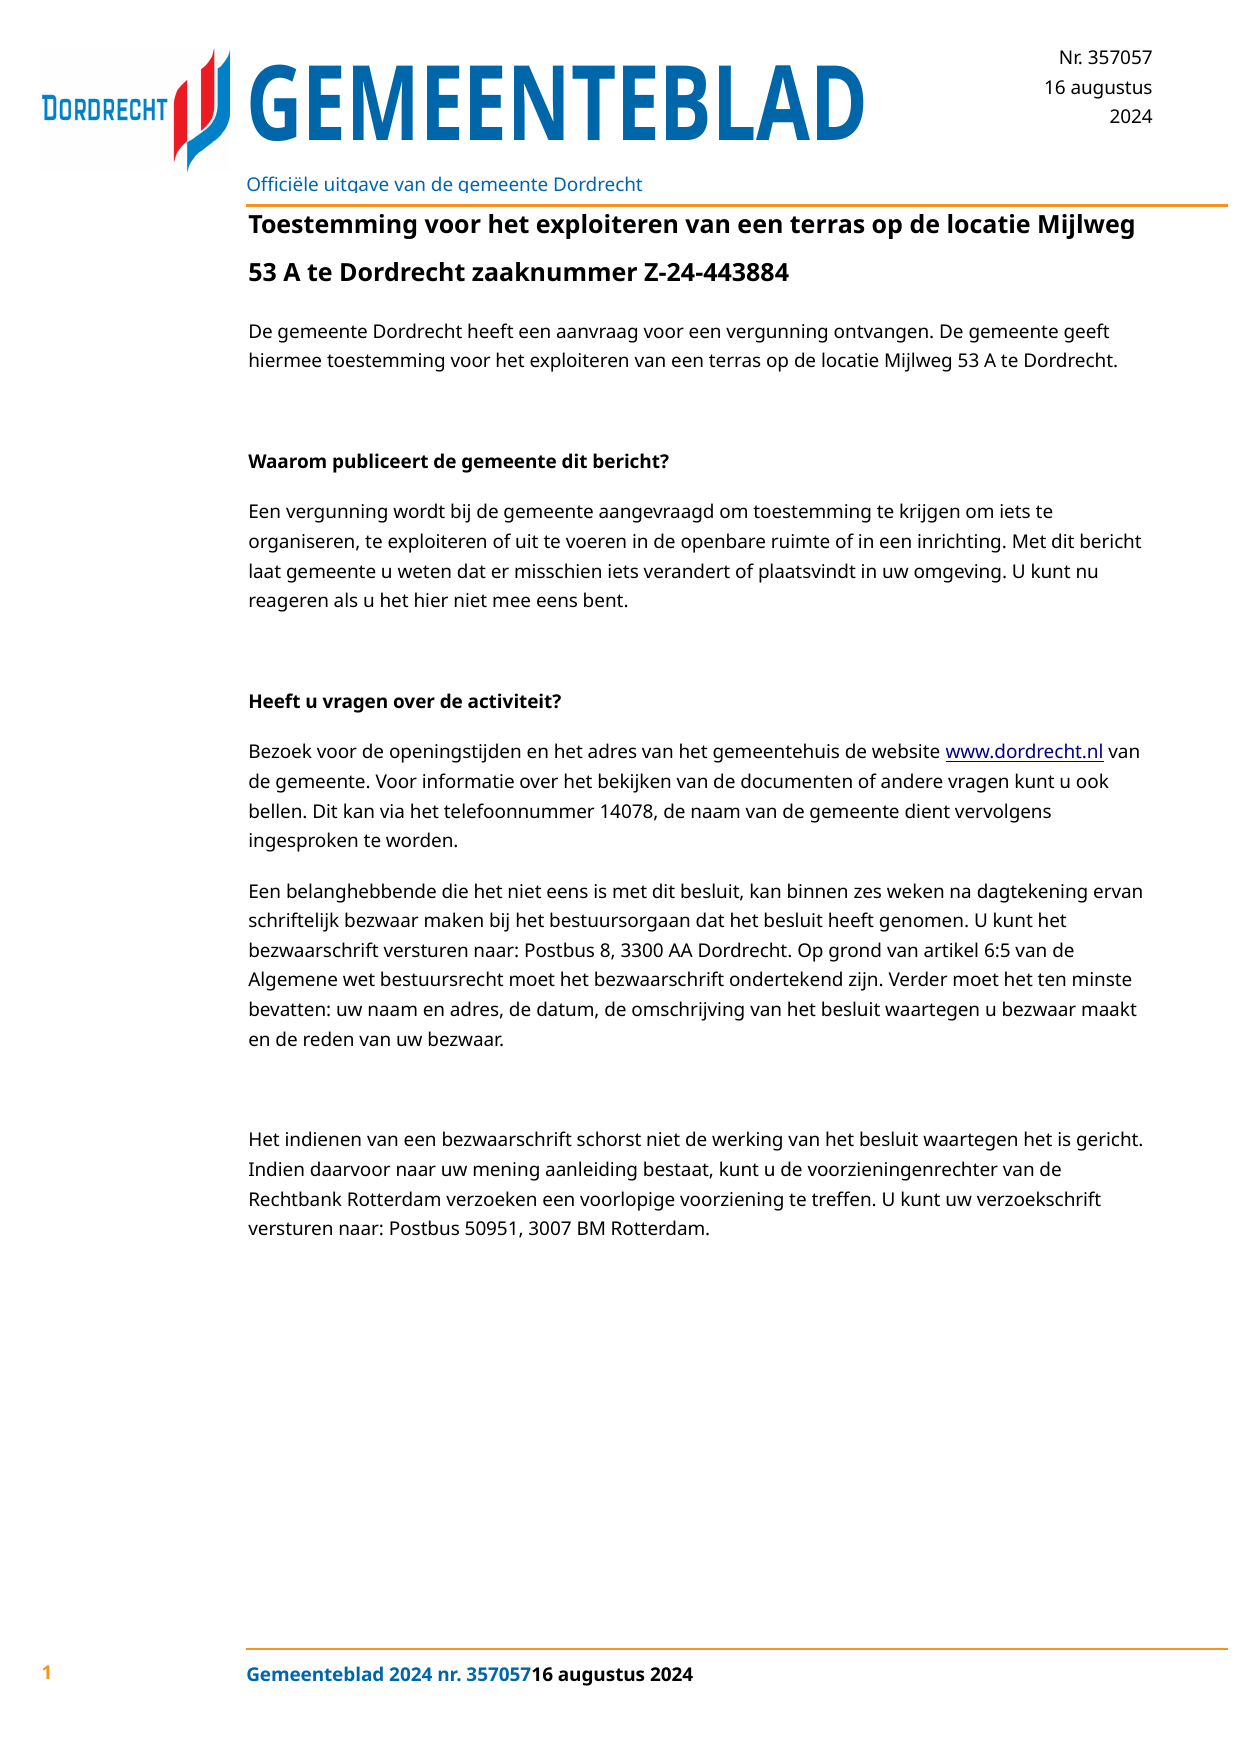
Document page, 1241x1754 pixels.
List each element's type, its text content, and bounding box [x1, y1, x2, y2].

picture [41, 47, 231, 172]
text Een belanghebbende die het niet eens is met dit besluit, kan binnen zes weken na dagtekening ervan schriftelijk bezwaar maken bij het bestuursorgaan dat het besluit heeft genomen. U kunt het bezwaarschrift versturen naar: Postbus 8, 3300 AA Dordrecht. Op grond van artikel 6:5 van de Algemene wet bestuursrecht moet het bezwaarschrift ondertekend zijn. Verder moet het ten minste bevatten: uw naam en adres, de datum, de omschrijving van het besluit waartegen u bezwaar maakt en de reden van uw bezwaar. [248, 878, 1152, 1052]
text Het indienen van een bezwaarschrift schorst niet de werking van het besluit waartegen het is gericht. Indien daarvoor naar uw mening aanleiding bestaat, kunt u de voorzieningenrechter van de Rechtbank Rotterdam verzoeken een voorlopige voorziening te treffen. U kunt uw verzoekschrift versturen naar: Postbus 50951, 3007 BM Rotterdam. [248, 1127, 1152, 1241]
text Een vergunning wordt bij de gemeente aangevraagd om toestemming te krijgen om iets te organiseren, te exploiteren of uit te voeren in de openbare ruimte of in een inrichting. Met dit bericht laat gemeente u weten dat er misschien iets verandert of plaatsvindt in uw omgeving. U kunt nu reageren als u het hier niet mee eens bent. [248, 499, 1152, 613]
text Bezoek voor de openingstijden en het adres van het gemeentehuis de website www.dordrecht.nl van de gemeente. Voor informatie over het bekijken van de documenten of andere vragen kunt u ook bellen. Dit kan via het telefoonnummer 14078, de naam van de gemeente dient vervolgens ingesproken te worden. [248, 739, 1152, 853]
text De gemeente Dordrecht heeft een aanvraag voor een vergunning ontvangen. De gemeente geeft hiermee toestemming voor het exploiteren van een terras op de locatie Mijlweg 53 A te Dordrecht. [248, 318, 1152, 373]
text Waarom publiceert de gemeente dit bericht? [248, 448, 1152, 474]
text Heeft u vragen over de activiteit? [248, 688, 1152, 714]
text Toestemming voor het exploiteren van een terras op de locatie Mijlweg 53 A te Dordrecht zaaknummer Z-24-443884 [248, 207, 1152, 288]
